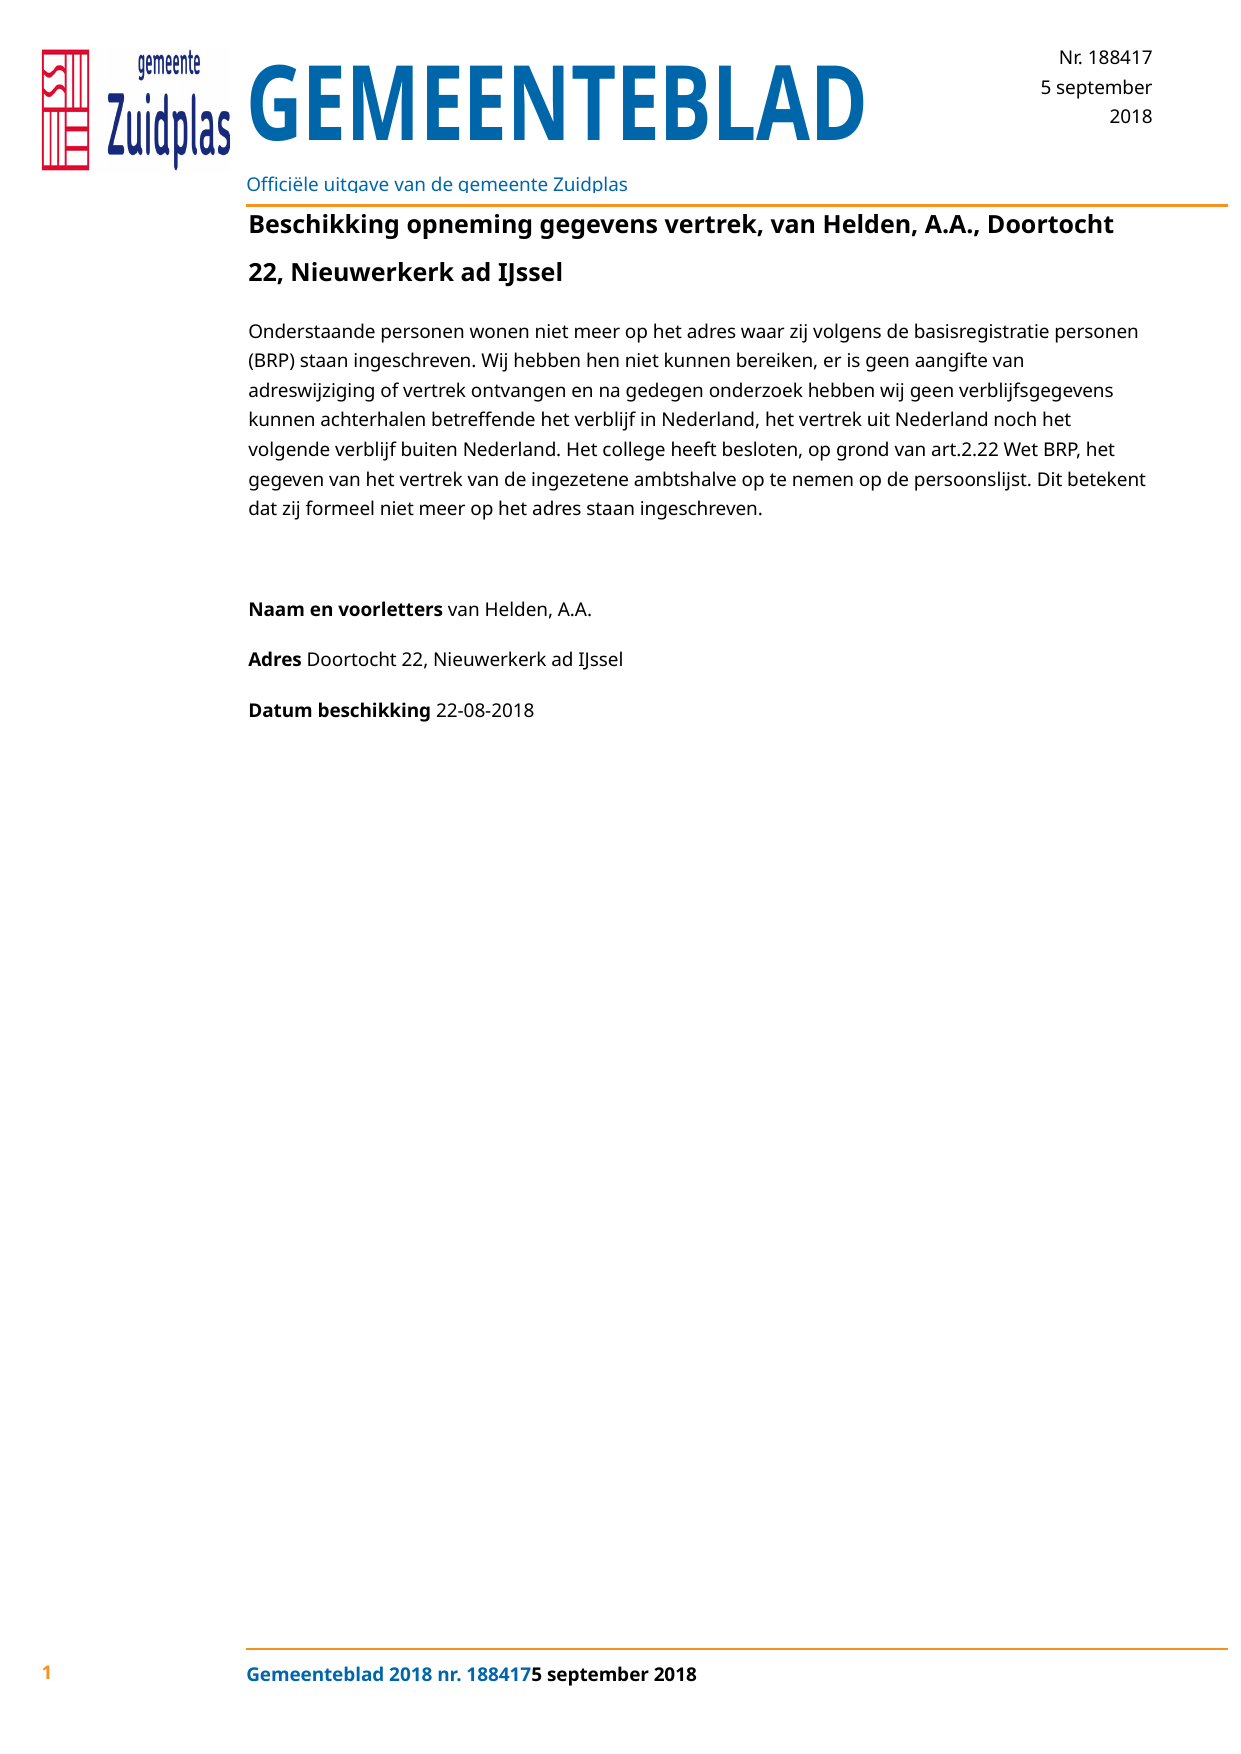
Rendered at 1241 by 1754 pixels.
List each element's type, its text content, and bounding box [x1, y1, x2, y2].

text Beschikking opneming gegevens vertrek, van Helden, A.A., Doortocht 22, Nieuwerkerk ad IJssel [248, 207, 1152, 288]
text Onderstaande personen wonen niet meer op het adres waar zij volgens de basisregistratie personen (BRP) staan ingeschreven. Wij hebben hen niet kunnen bereiken, er is geen aangifte van adreswijziging of vertrek ontvangen en na gedegen onderzoek hebben wij geen verblijfsgegevens kunnen achterhalen betreffende het verblijf in Nederland, het vertrek uit Nederland noch het volgende verblijf buiten Nederland. Het college heeft besloten, op grond van art.2.22 Wet BRP, het gegeven van het vertrek van de ingezetene ambtshalve op te nemen op de persoonslijst. Dit betekent dat zij formeel niet meer op het adres staan ingeschreven. [248, 318, 1152, 521]
picture [41, 47, 231, 172]
text Naam en voorletters van Helden, A.A. [248, 596, 1152, 622]
text Datum beschikking 22-08-2018 [248, 697, 1152, 723]
text Adres Doortocht 22, Nieuwerkerk ad IJssel [248, 647, 1152, 672]
